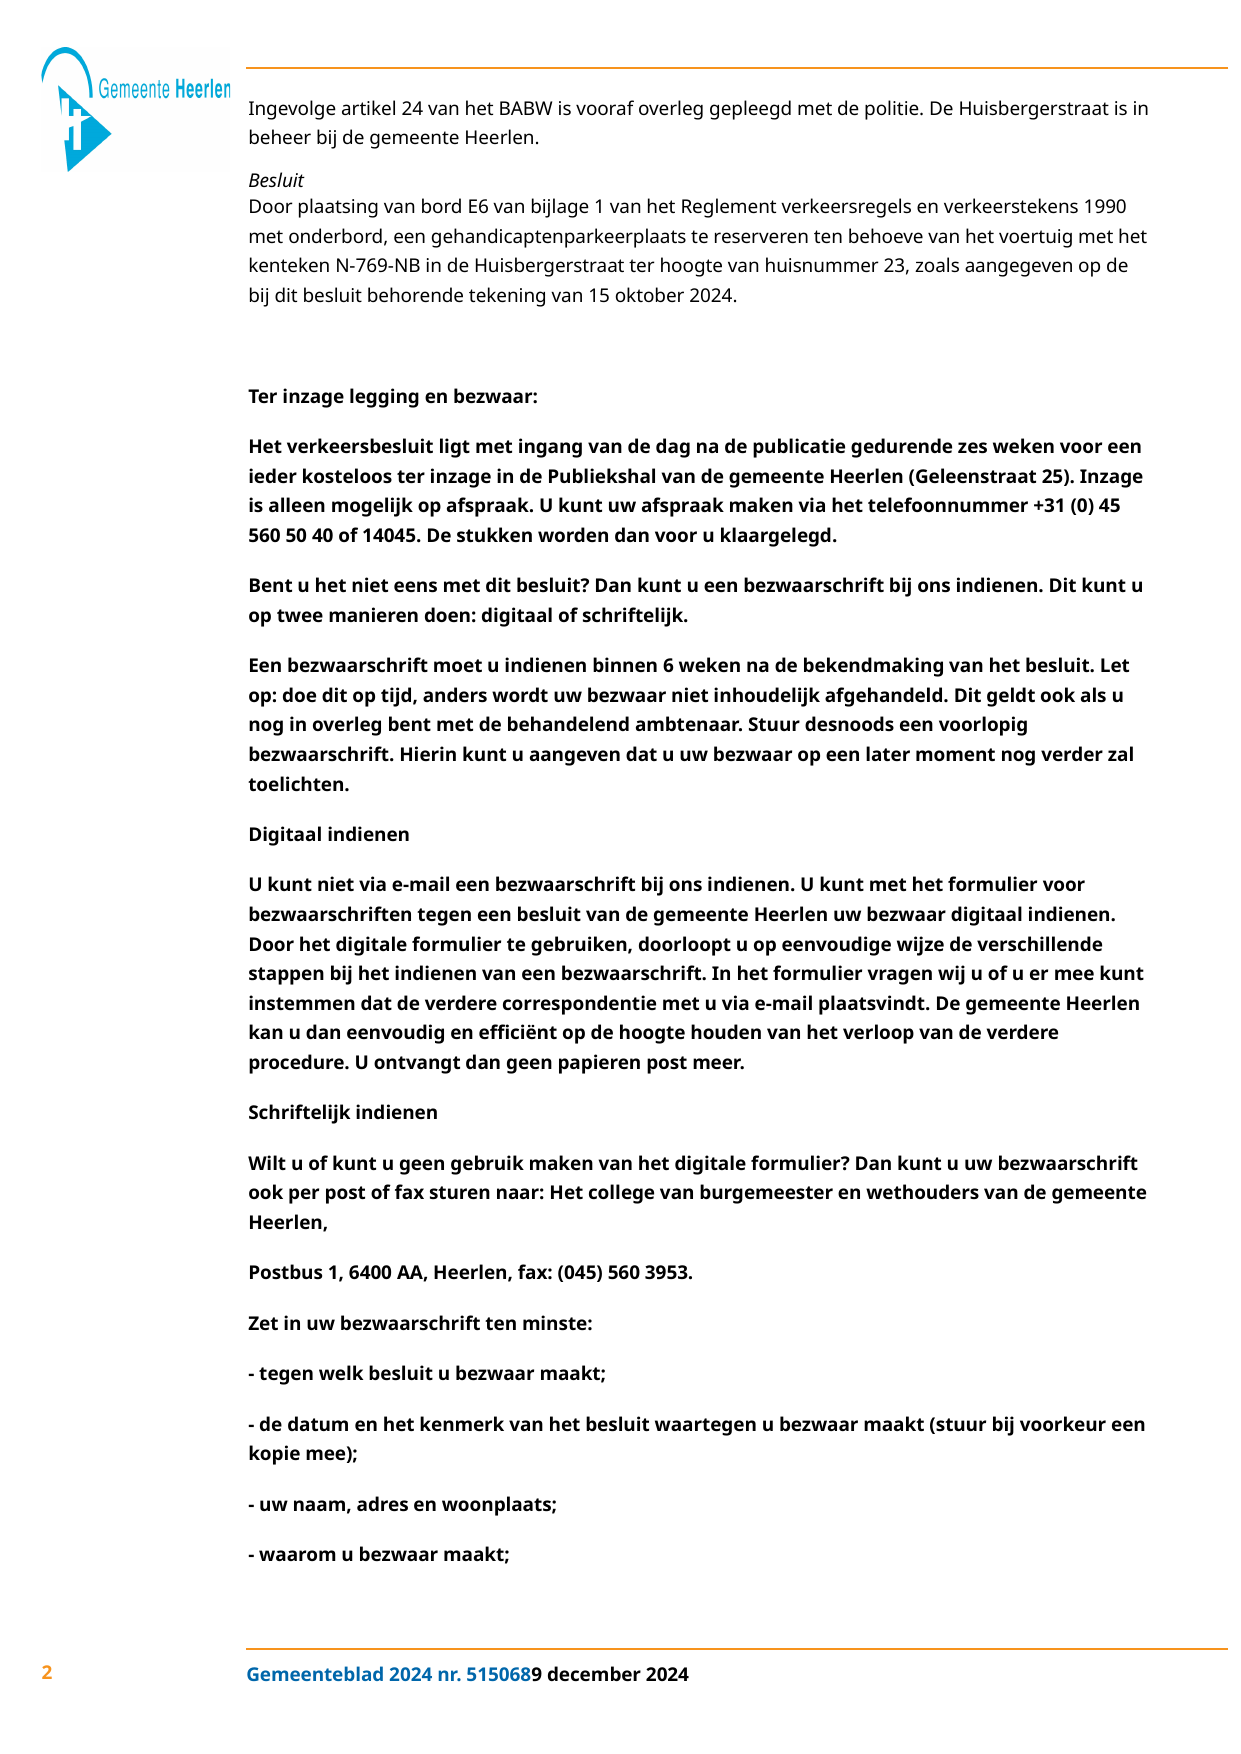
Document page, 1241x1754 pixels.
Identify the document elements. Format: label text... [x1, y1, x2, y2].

text Digitaal indienen [248, 821, 1152, 847]
picture [41, 47, 59, 70]
text Schriftelijk indienen [248, 1099, 1152, 1125]
text - de datum en het kenmerk van het besluit waartegen u bezwaar maakt (stuur bij voorkeur een kopie mee); [248, 1411, 1152, 1466]
text - waarom u bezwaar maakt; [248, 1541, 1152, 1567]
text U kunt niet via e-mail een bezwaarschrift bij ons indienen. U kunt met het formulier voor bezwaarschriften tegen een besluit van de gemeente Heerlen uw bezwaar digitaal indienen. Door het digitale formulier te gebruiken, doorloopt u op eenvoudige wijze de verschillende stappen bij het indienen van een bezwaarschrift. In het formulier vragen wij u of u er mee kunt instemmen dat de verdere correspondentie met u via e-mail plaatsvindt. De gemeente Heerlen kan u dan eenvoudig en efficiënt op de hoogte houden van het verloop van de verdere procedure. U ontvangt dan geen papieren post meer. [248, 872, 1152, 1075]
picture [41, 47, 231, 172]
text - uw naam, adres en woonplaats; [248, 1491, 1152, 1516]
text - tegen welk besluit u bezwaar maakt; [248, 1360, 1152, 1386]
text Bent u het niet eens met dit besluit? Dan kunt u een bezwaarschrift bij ons indienen. Dit kunt u op twee manieren doen: digitaal of schriftelijk. [248, 572, 1152, 628]
text Wilt u of kunt u geen gebruik maken van het digitale formulier? Dan kunt u uw bezwaarschrift ook per post of fax sturen naar: Het college van burgemeester en wethouders van de gemeente Heerlen, [248, 1150, 1152, 1235]
text Een bezwaarschrift moet u indienen binnen 6 weken na de bekendmaking van het besluit. Let op: doe dit op tijd, anders wordt uw bezwaar niet inhoudelijk afgehandeld. Dit geldt ook als u nog in overleg bent met de behandelend ambtenaar. Stuur desnoods een voorlopig bezwaarschrift. Hierin kunt u aangeven dat u uw bezwaar op een later moment nog verder zal toelichten. [248, 652, 1152, 796]
text Ter inzage legging en bezwaar: [248, 383, 1152, 408]
text Het verkeersbesluit ligt met ingang van de dag na de publicatie gedurende zes weken voor een ieder kosteloos ter inzage in de Publiekshal van de gemeente Heerlen (Geleenstraat 25). Inzage is alleen mogelijk op afspraak. U kunt uw afspraak maken via het telefoonnummer +31 (0) 45 560 50 40 of 14045. De stukken worden dan voor u klaargelegd. [248, 433, 1152, 548]
text Postbus 1, 6400 AA, Heerlen, fax: (045) 560 3953. [248, 1259, 1152, 1285]
text Door plaatsing van bord E6 van bijlage 1 van het Reglement verkeersregels en verkeerstekens 1990 met onderbord, een gehandicaptenparkeerplaats te reserveren ten behoeve van het voertuig met het kenteken N-769-NB in de Huisbergerstraat ter hoogte van huisnummer 23, zoals aangegeven op de bij dit besluit behorende tekening van 15 oktober 2024. [248, 193, 1152, 308]
text Ingevolge artikel 24 van het BABW is vooraf overleg gepleegd met de politie. De Huisbergerstraat is in beheer bij de gemeente Heerlen. [248, 95, 1152, 150]
text Besluit [248, 167, 1152, 193]
text Zet in uw bezwaarschrift ten minste: [248, 1310, 1152, 1336]
